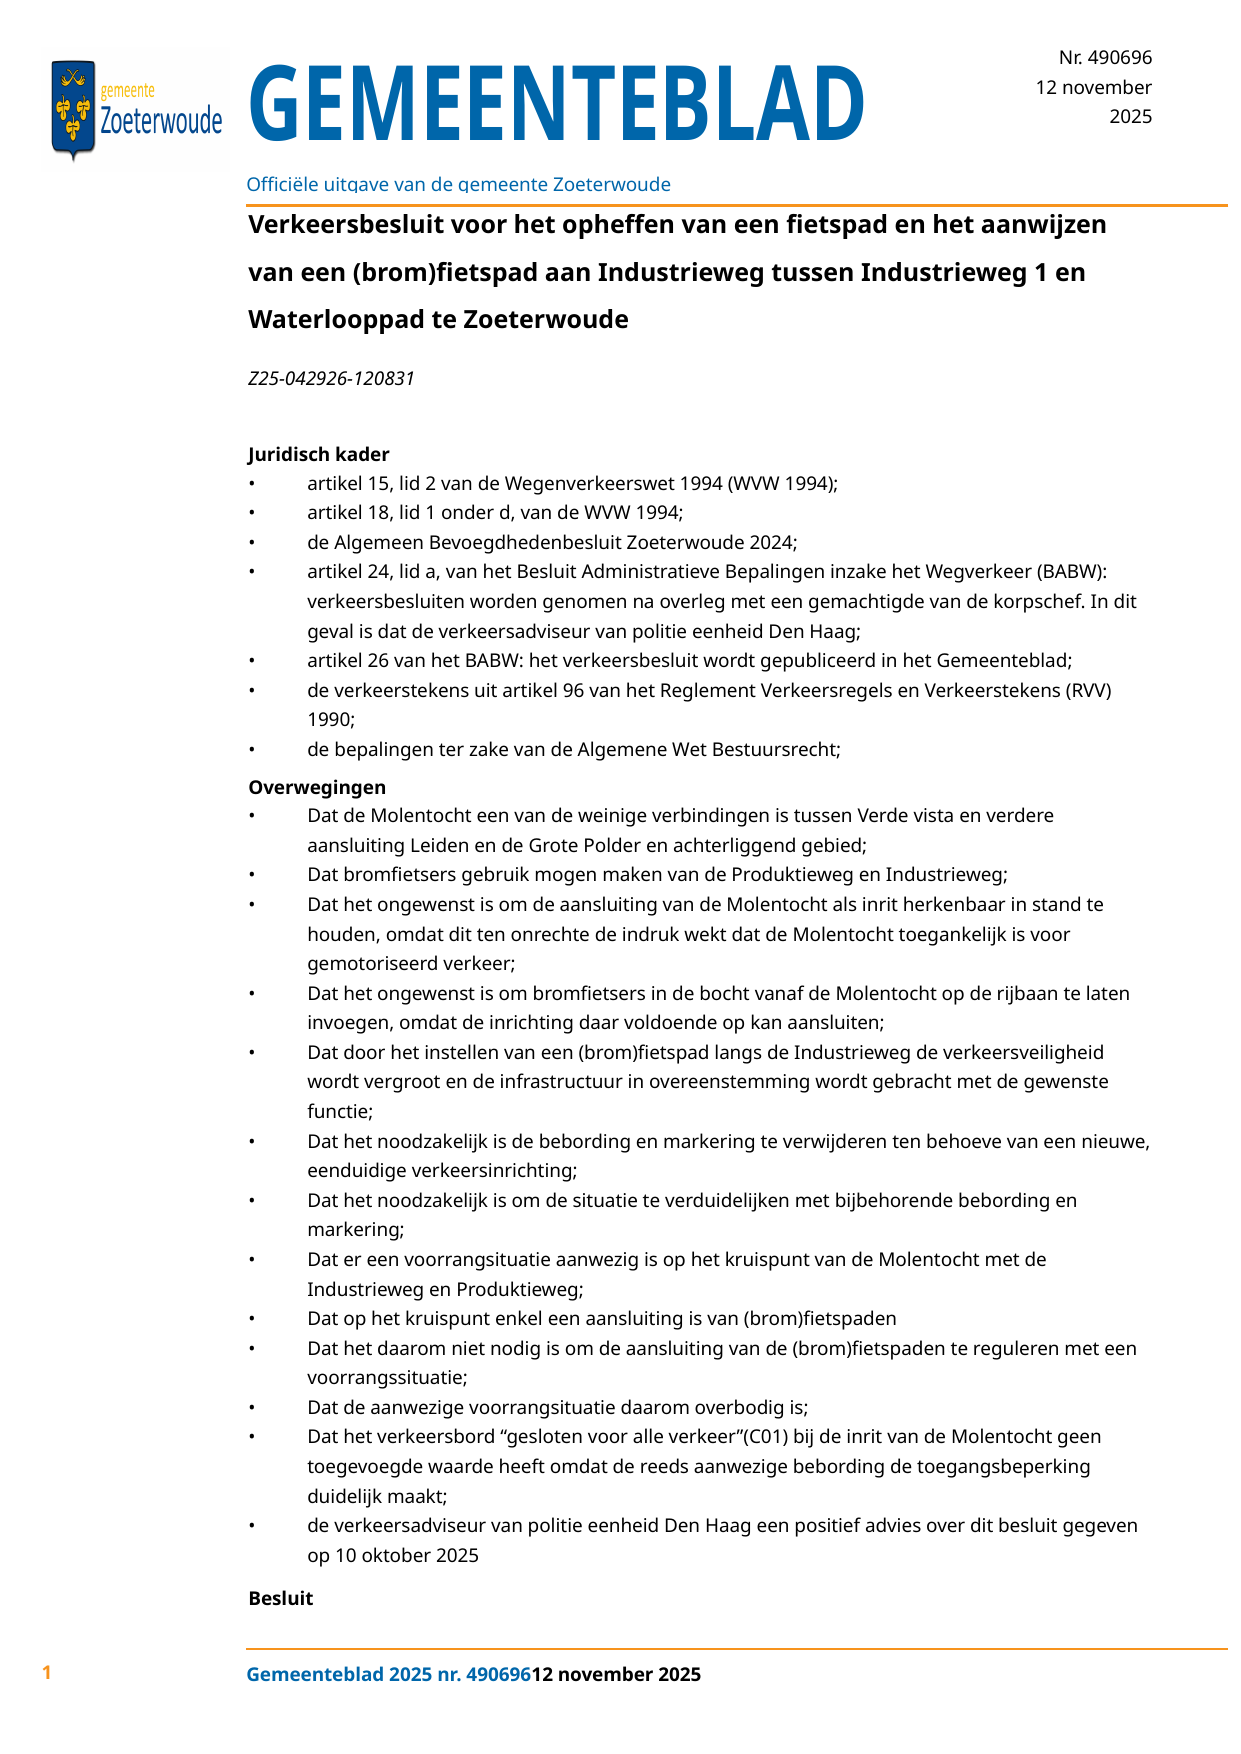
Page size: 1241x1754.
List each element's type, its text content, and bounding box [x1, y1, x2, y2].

text Z25-042926-120831 [248, 366, 1152, 391]
list Dat het noodzakelijk is de bebording en markering te verwijderen ten behoeve van een nieuwe, eenduidige verkeersinrichting; [248, 1128, 1152, 1183]
list Dat de Molentocht een van de weinige verbindingen is tussen Verde vista en verdere aansluiting Leiden en de Grote Polder en achterliggend gebied; [248, 802, 1152, 858]
list artikel 15, lid 2 van de Wegenverkeerswet 1994 (WVW 1994); [248, 470, 1152, 496]
list artikel 24, lid a, van het Besluit Administratieve Bepalingen inzake het Wegverkeer (BABW): verkeersbesluiten worden genomen na overleg met een gemachtigde van de korpschef. In dit geval is dat de verkeersadviseur van politie eenheid Den Haag; [248, 559, 1152, 643]
list artikel 18, lid 1 onder d, van de WVW 1994; [248, 499, 1152, 525]
text Juridisch kader [248, 442, 1152, 467]
list de verkeersadviseur van politie eenheid Den Haag een positief advies over dit besluit gegeven op 10 oktober 2025 [248, 1512, 1152, 1568]
text Besluit [248, 1585, 1152, 1611]
list Dat het noodzakelijk is om de situatie te verduidelijken met bijbehorende bebording en markering; [248, 1187, 1152, 1242]
list Dat het ongewenst is om de aansluiting van de Molentocht als inrit herkenbaar in stand te houden, omdat dit ten onrechte de indruk wekt dat de Molentocht toegankelijk is voor gemotoriseerd verkeer; [248, 891, 1152, 976]
list artikel 26 van het BABW: het verkeersbesluit wordt gepubliceerd in het Gemeenteblad; [248, 647, 1152, 673]
list Dat op het kruispunt enkel een aansluiting is van (brom)fietspaden [248, 1305, 1152, 1331]
list Dat door het instellen van een (brom)fietspad langs de Industrieweg de verkeersveiligheid wordt vergroot en de infrastructuur in overeenstemming wordt gebracht met de gewenste functie; [248, 1039, 1152, 1124]
list de bepalingen ter zake van de Algemene Wet Bestuursrecht; [248, 736, 1152, 762]
list Dat bromfietsers gebruik mogen maken van de Produktieweg en Industrieweg; [248, 862, 1152, 887]
list de Algemeen Bevoegdhedenbesluit Zoeterwoude 2024; [248, 529, 1152, 555]
text Overwegingen [248, 774, 1152, 800]
list Dat het ongewenst is om bromfietsers in de bocht vanaf de Molentocht op de rijbaan te laten invoegen, omdat de inrichting daar voldoende op kan aansluiten; [248, 980, 1152, 1035]
picture [41, 47, 231, 172]
list Dat het verkeersbord “gesloten voor alle verkeer”(C01) bij de inrit van de Molentocht geen toegevoegde waarde heeft omdat de reeds aanwezige bebording de toegangsbeperking duidelijk maakt; [248, 1424, 1152, 1508]
text Verkeersbesluit voor het opheffen van een fietspad en het aanwijzen van een (brom)fietspad aan Industrieweg tussen Industrieweg 1 en Waterlooppad te Zoeterwoude [248, 207, 1152, 336]
list Dat de aanwezige voorrangsituatie daarom overbodig is; [248, 1394, 1152, 1420]
list de verkeerstekens uit artikel 96 van het Reglement Verkeersregels en Verkeerstekens (RVV) 1990; [248, 677, 1152, 732]
list Dat het daarom niet nodig is om de aansluiting van de (brom)fietspaden te reguleren met een voorrangssituatie; [248, 1335, 1152, 1390]
list Dat er een voorrangsituatie aanwezig is op het kruispunt van de Molentocht met de Industrieweg en Produktieweg; [248, 1246, 1152, 1301]
